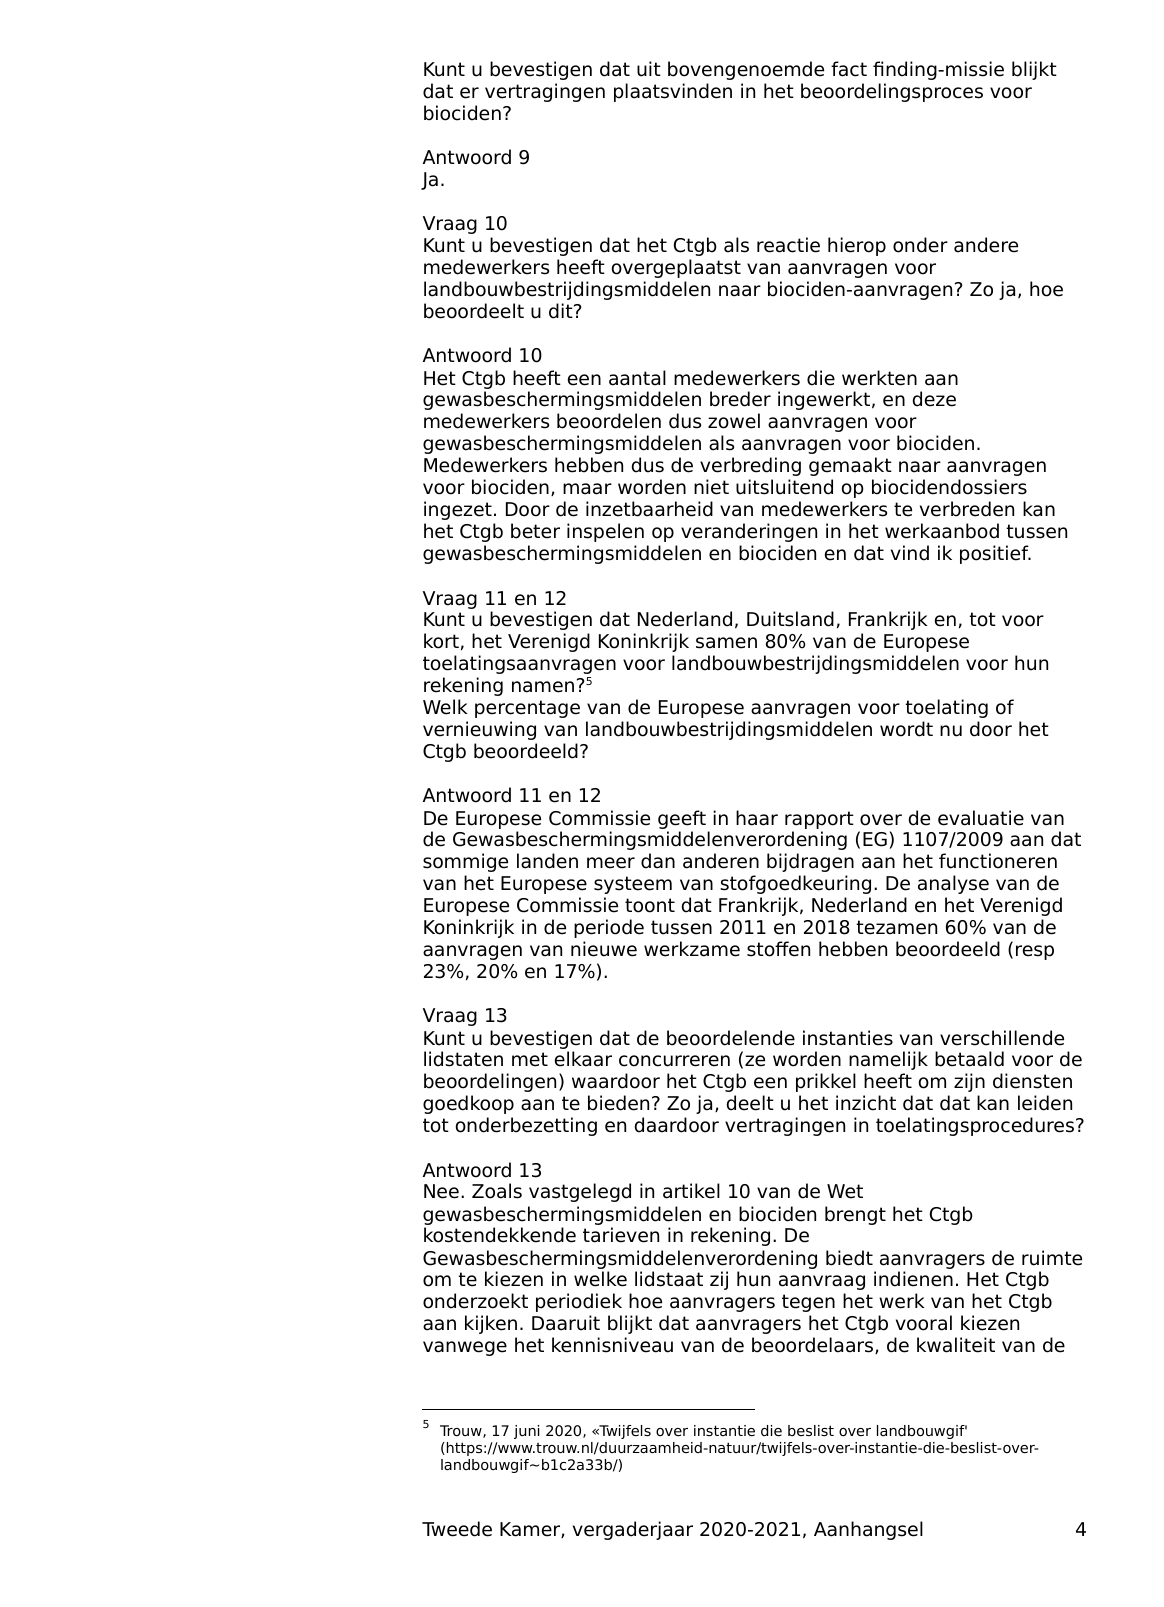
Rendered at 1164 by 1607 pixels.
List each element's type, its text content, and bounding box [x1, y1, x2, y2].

text Kunt u bevestigen dat de beoordelende instanties van verschillende lidstaten met elkaar concurreren (ze worden namelijk betaald voor de beoordelingen) waardoor het Ctgb een prikkel heeft om zijn diensten goedkoop aan te bieden? Zo ja, deelt u het inzicht dat dat kan leiden tot onderbezetting en daardoor vertragingen in toelatingsprocedures? [422, 1027, 1087, 1137]
text Trouw, 17 juni 2020, «Twijfels over instantie die beslist over landbouwgif' (https://www.trouw.nl/duurzaamheid-natuur/twijfels-over-instantie-die-beslist-over-landbouwgif~b1c2a33b/) [422, 1418, 1087, 1474]
text Vraag 13 [422, 1005, 1087, 1027]
text Ja. [422, 169, 1087, 191]
text De Europese Commissie geeft in haar rapport over de evaluatie van de Gewasbeschermingsmiddelenverordening (EG) 1107/2009 aan dat sommige landen meer dan anderen bijdragen aan het functioneren van het Europese systeem van stofgoedkeuring. De analyse van de Europese Commissie toont dat Frankrijk, Nederland en het Verenigd Koninkrijk in de periode tussen 2011 en 2018 tezamen 60% van de aanvragen van nieuwe werkzame stoffen hebben beoordeeld (resp 23%, 20% en 17%). [422, 807, 1087, 983]
text Kunt u bevestigen dat Nederland, Duitsland, Frankrijk en, tot voor kort, het Verenigd Koninkrijk samen 80% van de Europese toelatingsaanvragen voor landbouwbestrijdingsmiddelen voor hun rekening namen? [422, 609, 1087, 697]
text Vraag 10 [422, 213, 1087, 235]
text Antwoord 11 en 12 [422, 785, 1087, 807]
text Antwoord 9 [422, 147, 1087, 169]
text Kunt u bevestigen dat het Ctgb als reactie hierop onder andere medewerkers heeft overgeplaatst van aanvragen voor landbouwbestrijdingsmiddelen naar biociden-aanvragen? Zo ja, hoe beoordeelt u dit? [422, 235, 1087, 323]
text Nee. Zoals vastgelegd in artikel 10 van de Wet gewasbeschermingsmiddelen en biociden brengt het Ctgb kostendekkende tarieven in rekening. De Gewasbeschermingsmiddelenverordening biedt aanvragers de ruimte om te kiezen in welke lidstaat zij hun aanvraag indienen. Het Ctgb onderzoekt periodiek hoe aanvragers tegen het werk van het Ctgb aan kijken. Daaruit blijkt dat aanvragers het Ctgb vooral kiezen vanwege het kennisniveau van de beoordelaars, de kwaliteit van de [422, 1181, 1087, 1357]
text Antwoord 10 [422, 345, 1087, 367]
text Vraag 11 en 12 [422, 587, 1087, 609]
text Kunt u bevestigen dat uit bovengenoemde fact finding-missie blijkt dat er vertragingen plaatsvinden in het beoordelingsproces voor biociden? [422, 59, 1087, 125]
text Welk percentage van de Europese aanvragen voor toelating of vernieuwing van landbouwbestrijdingsmiddelen wordt nu door het Ctgb beoordeeld? [422, 697, 1087, 763]
text Het Ctgb heeft een aantal medewerkers die werkten aan gewasbeschermingsmiddelen breder ingewerkt, en deze medewerkers beoordelen dus zowel aanvragen voor gewasbeschermingsmiddelen als aanvragen voor biociden. Medewerkers hebben dus de verbreding gemaakt naar aanvragen voor biociden, maar worden niet uitsluitend op biocidendossiers ingezet. Door de inzetbaarheid van medewerkers te verbreden kan het Ctgb beter inspelen op veranderingen in het werkaanbod tussen gewasbeschermingsmiddelen en biociden en dat vind ik positief. [422, 367, 1087, 565]
text Antwoord 13 [422, 1159, 1087, 1181]
